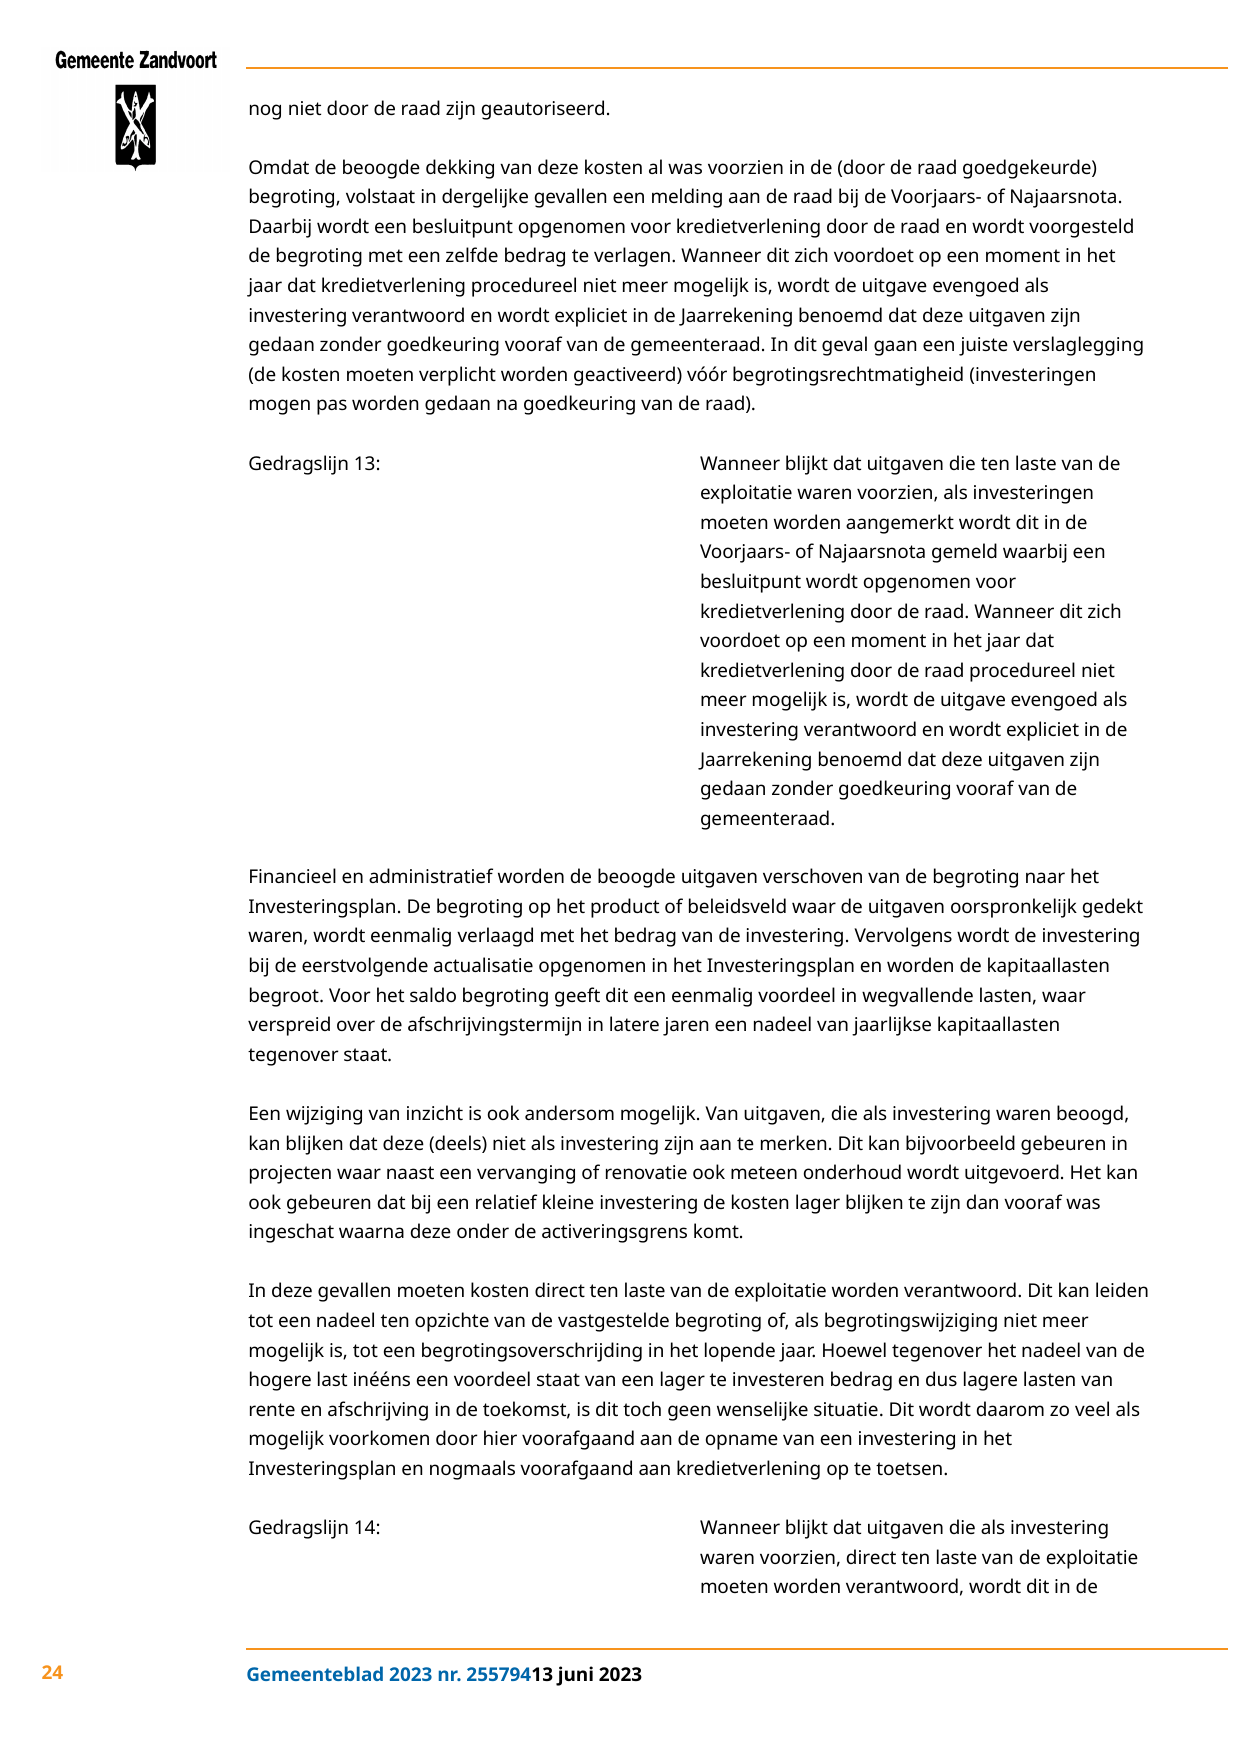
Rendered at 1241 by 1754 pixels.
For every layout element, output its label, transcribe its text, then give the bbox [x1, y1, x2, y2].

text nog niet door de raad zijn geautoriseerd. [248, 95, 1152, 121]
text Een wijziging van inzicht is ook andersom mogelijk. Van uitgaven, die als investering waren beoogd, kan blijken dat deze (deels) niet als investering zijn aan te merken. Dit kan bijvoorbeeld gebeuren in projecten waar naast een vervanging of renovatie ook meteen onderhoud wordt uitgevoerd. Het kan ook gebeuren dat bij een relatief kleine investering de kosten lager blijken te zijn dan vooraf was ingeschat waarna deze onder de activeringsgrens komt. [248, 1100, 1152, 1244]
text Financieel en administratief worden de beoogde uitgaven verschoven van de begroting naar het Investeringsplan. De begroting op het product of beleidsveld waar de uitgaven oorspronkelijk gedekt waren, wordt eenmalig verlaagd met het bedrag van de investering. Vervolgens wordt de investering bij de eerstvolgende actualisatie opgenomen in het Investeringsplan en worden de kapitaallasten begroot. Voor het saldo begroting geeft dit een eenmalig voordeel in wegvallende lasten, waar verspreid over de afschrijvingstermijn in latere jaren een nadeel van jaarlijkse kapitaallasten tegenover staat. [248, 863, 1152, 1067]
picture [41, 47, 231, 172]
text Omdat de beoogde dekking van deze kosten al was voorzien in de (door de raad goedgekeurde) begroting, volstaat in dergelijke gevallen een melding aan de raad bij de Voorjaars- of Najaarsnota. Daarbij wordt een besluitpunt opgenomen voor kredietverlening door de raad en wordt voorgesteld de begroting met een zelfde bedrag te verlagen. Wanneer dit zich voordoet op een moment in het jaar dat kredietverlening procedureel niet meer mogelijk is, wordt de uitgave evengoed als investering verantwoord en wordt expliciet in de Jaarrekening benoemd dat deze uitgaven zijn gedaan zonder goedkeuring vooraf van de gemeenteraad. In dit geval gaan een juiste verslaglegging (de kosten moeten verplicht worden geactiveerd) vóór begrotingsrechtmatigheid (investeringen mogen pas worden gedaan na goedkeuring van de raad). [248, 154, 1152, 416]
table_header Wanneer blijkt dat uitgaven die ten laste van de exploitatie waren voorzien, als investeringen moeten worden aangemerkt wordt dit in de Voorjaars- of Najaarsnota gemeld waarbij een besluitpunt wordt opgenomen voor kredietverlening door de raad. Wanneer dit zich voordoet op een moment in het jaar dat kredietverlening door de raad procedureel niet meer mogelijk is, wordt de uitgave evengoed als investering verantwoord en wordt expliciet in de Jaarrekening benoemd dat deze uitgaven zijn gedaan zonder goedkeuring vooraf van de gemeenteraad. [700, 450, 1152, 831]
table_header Gedragslijn 13: [248, 450, 700, 831]
table_header Gedragslijn 14: [248, 1514, 700, 1599]
table_header Wanneer blijkt dat uitgaven die als investering waren voorzien, direct ten laste van de exploitatie moeten worden verantwoord, wordt dit in de [700, 1514, 1152, 1599]
text In deze gevallen moeten kosten direct ten laste van de exploitatie worden verantwoord. Dit kan leiden tot een nadeel ten opzichte van de vastgestelde begroting of, als begrotingswijziging niet meer mogelijk is, tot een begrotingsoverschrijding in het lopende jaar. Hoewel tegenover het nadeel van de hogere last inééns een voordeel staat van een lager te investeren bedrag en dus lagere lasten van rente en afschrijving in de toekomst, is dit toch geen wenselijke situatie. Dit wordt daarom zo veel als mogelijk voorkomen door hier voorafgaand aan de opname van een investering in het Investeringsplan en nogmaals voorafgaand aan kredietverlening op te toetsen. [248, 1278, 1152, 1481]
